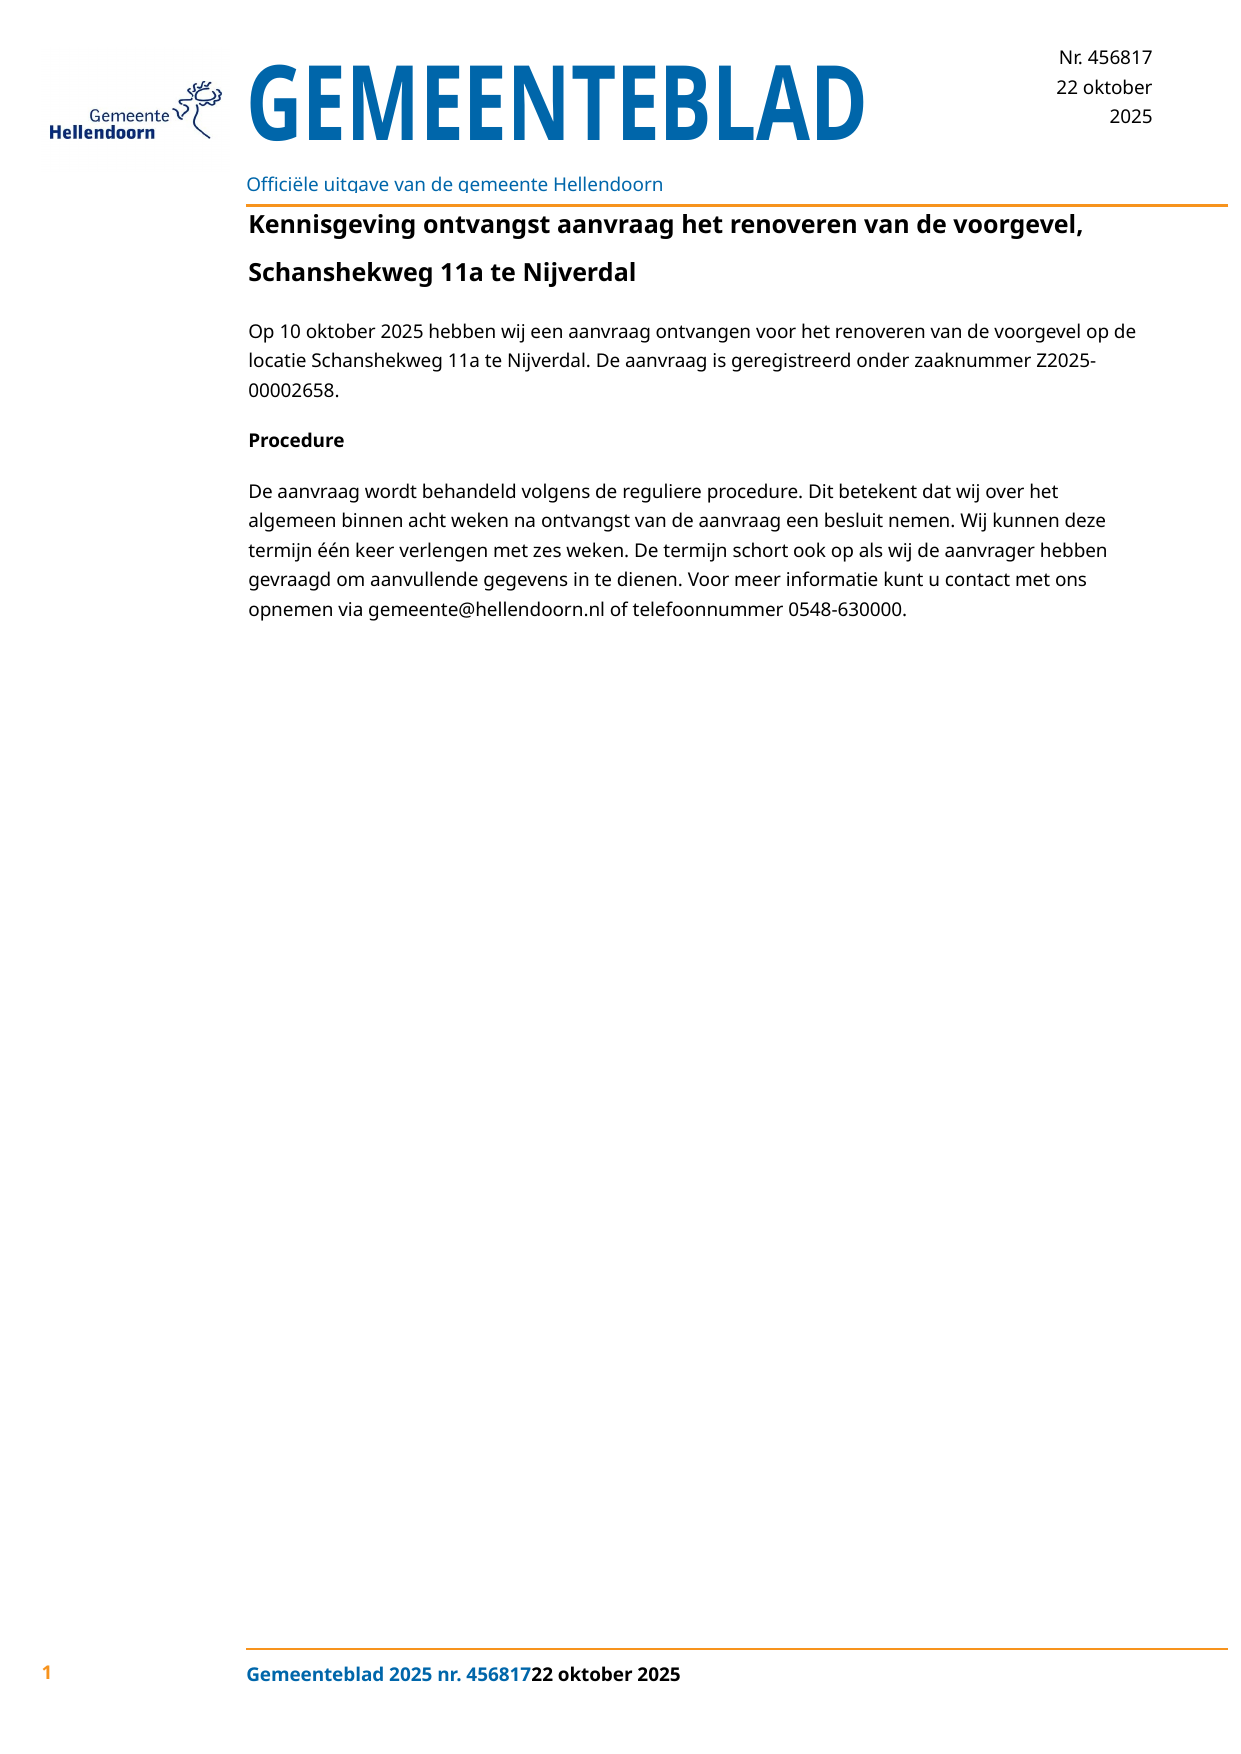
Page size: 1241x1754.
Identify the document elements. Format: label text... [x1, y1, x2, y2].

text Op 10 oktober 2025 hebben wij een aanvraag ontvangen voor het renoveren van de voorgevel op de locatie Schanshekweg 11a te Nijverdal. De aanvraag is geregistreerd onder zaaknummer Z2025-00002658. [248, 318, 1152, 403]
text Kennisgeving ontvangst aanvraag het renoveren van de voorgevel, Schanshekweg 11a te Nijverdal [248, 207, 1152, 288]
text De aanvraag wordt behandeld volgens de reguliere procedure. Dit betekent dat wij over het algemeen binnen acht weken na ontvangst van de aanvraag een besluit nemen. Wij kunnen deze termijn één keer verlengen met zes weken. De termijn schort ook op als wij de aanvrager hebben gevraagd om aanvullende gegevens in te dienen. Voor meer informatie kunt u contact met ons opnemen via gemeente@hellendoorn.nl of telefoonnummer 0548-630000. [248, 478, 1152, 622]
picture [41, 47, 231, 172]
text Procedure [248, 427, 1152, 453]
